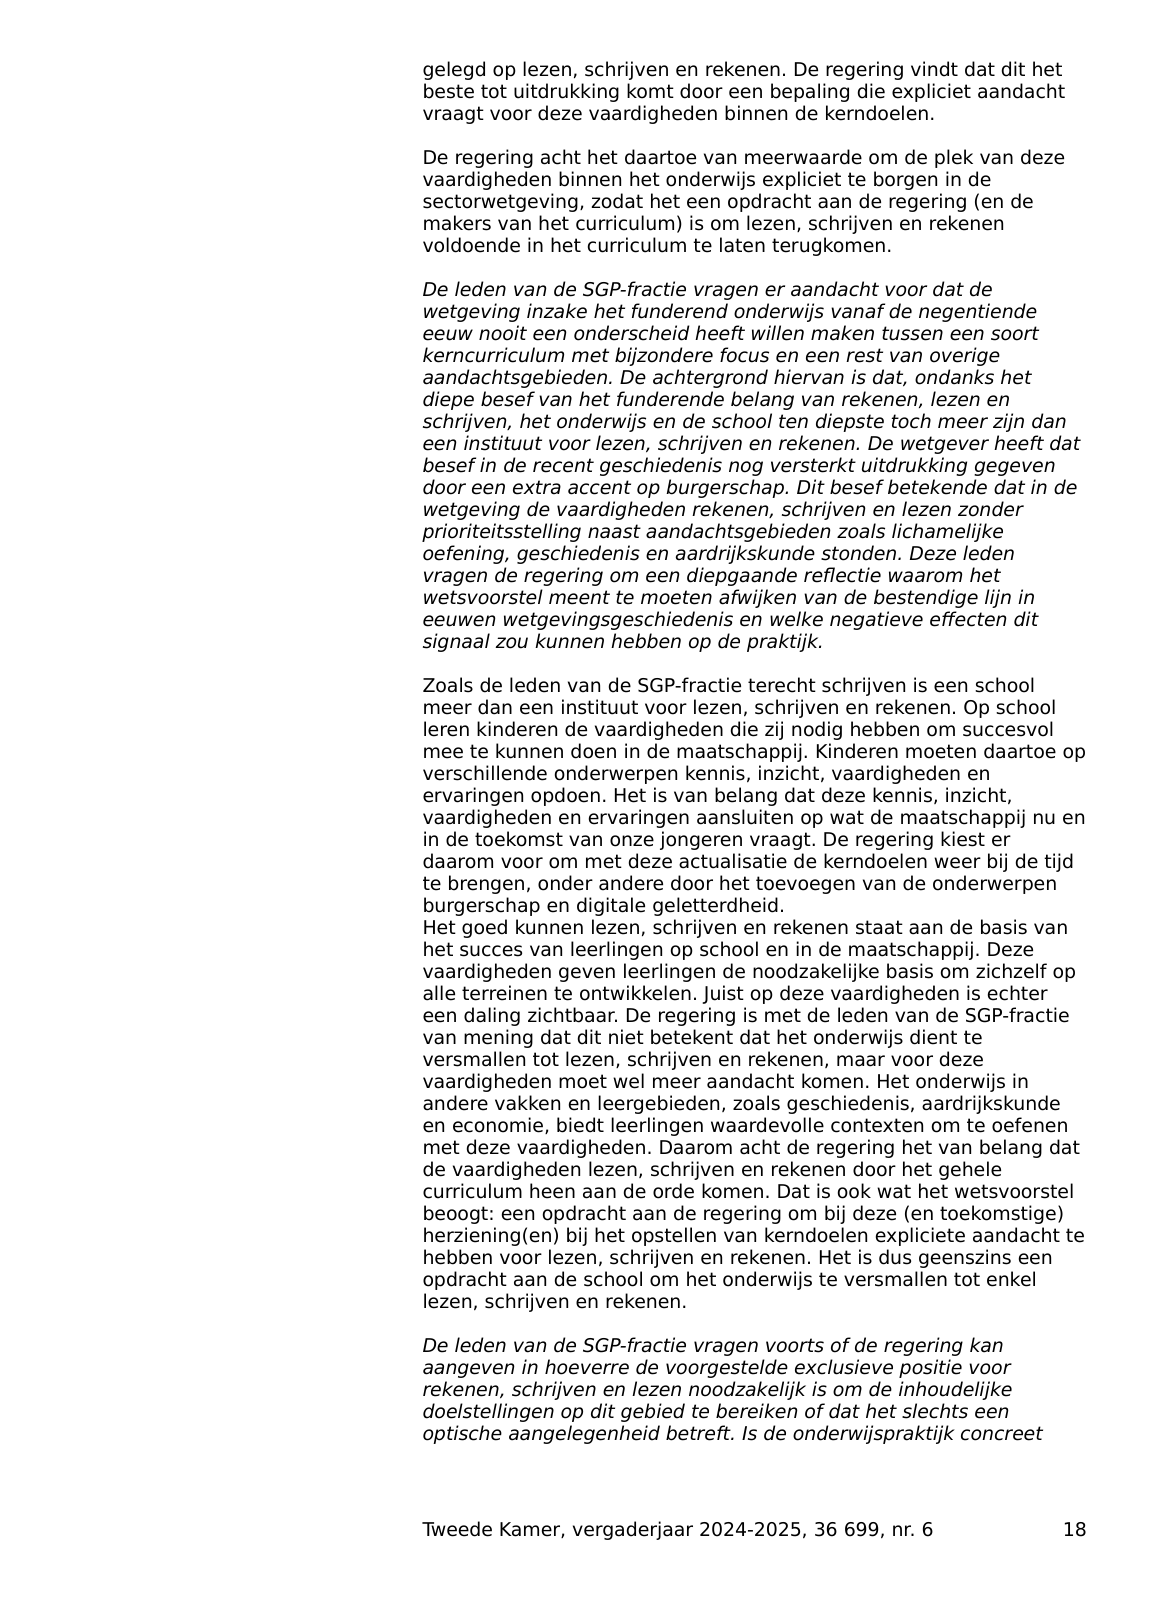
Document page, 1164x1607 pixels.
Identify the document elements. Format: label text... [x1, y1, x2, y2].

text De regering acht het daartoe van meerwaarde om de plek van deze vaardigheden binnen het onderwijs expliciet te borgen in de sectorwetgeving, zodat het een opdracht aan de regering (en de makers van het curriculum) is om lezen, schrijven en rekenen voldoende in het curriculum te laten terugkomen. [422, 147, 1087, 257]
text De leden van de SGP-fractie vragen voorts of de regering kan aangeven in hoeverre de voorgestelde exclusieve positie voor rekenen, schrijven en lezen noodzakelijk is om de inhoudelijke doelstellingen op dit gebied te bereiken of dat het slechts een optische aangelegenheid betreft. Is de onderwijspraktijk concreet [422, 1335, 1087, 1444]
text De leden van de SGP-fractie vragen er aandacht voor dat de wetgeving inzake het funderend onderwijs vanaf de negentiende eeuw nooit een onderscheid heeft willen maken tussen een soort kerncurriculum met bijzondere focus en een rest van overige aandachtsgebieden. De achtergrond hiervan is dat, ondanks het diepe besef van het funderende belang van rekenen, lezen en schrijven, het onderwijs en de school ten diepste toch meer zijn dan een instituut voor lezen, schrijven en rekenen. De wetgever heeft dat besef in de recent geschiedenis nog versterkt uitdrukking gegeven door een extra accent op burgerschap. Dit besef betekende dat in de wetgeving de vaardigheden rekenen, schrijven en lezen zonder prioriteitsstelling naast aandachtsgebieden zoals lichamelijke oefening, geschiedenis en aardrijkskunde stonden. Deze leden vragen de regering om een diepgaande reflectie waarom het wetsvoorstel meent te moeten afwijken van de bestendige lijn in eeuwen wetgevingsgeschiedenis en welke negatieve effecten dit signaal zou kunnen hebben op de praktijk. [422, 279, 1087, 653]
text Het goed kunnen lezen, schrijven en rekenen staat aan de basis van het succes van leerlingen op school en in de maatschappij. Deze vaardigheden geven leerlingen de noodzakelijke basis om zichzelf op alle terreinen te ontwikkelen. Juist op deze vaardigheden is echter een daling zichtbaar. De regering is met de leden van de SGP-fractie van mening dat dit niet betekent dat het onderwijs dient te versmallen tot lezen, schrijven en rekenen, maar voor deze vaardigheden moet wel meer aandacht komen. Het onderwijs in andere vakken en leergebieden, zoals geschiedenis, aardrijkskunde en economie, biedt leerlingen waardevolle contexten om te oefenen met deze vaardigheden. Daarom acht de regering het van belang dat de vaardigheden lezen, schrijven en rekenen door het gehele curriculum heen aan de orde komen. Dat is ook wat het wetsvoorstel beoogt: een opdracht aan de regering om bij deze (en toekomstige) herziening(en) bij het opstellen van kerndoelen expliciete aandacht te hebben voor lezen, schrijven en rekenen. Het is dus geenszins een opdracht aan de school om het onderwijs te versmallen tot enkel lezen, schrijven en rekenen. [422, 917, 1087, 1312]
text Zoals de leden van de SGP-fractie terecht schrijven is een school meer dan een instituut voor lezen, schrijven en rekenen. Op school leren kinderen de vaardigheden die zij nodig hebben om succesvol mee te kunnen doen in de maatschappij. Kinderen moeten daartoe op verschillende onderwerpen kennis, inzicht, vaardigheden en ervaringen opdoen. Het is van belang dat deze kennis, inzicht, vaardigheden en ervaringen aansluiten op wat de maatschappij nu en in de toekomst van onze jongeren vraagt. De regering kiest er daarom voor om met deze actualisatie de kerndoelen weer bij de tijd te brengen, onder andere door het toevoegen van de onderwerpen burgerschap en digitale geletterdheid. [422, 675, 1087, 917]
text gelegd op lezen, schrijven en rekenen. De regering vindt dat dit het beste tot uitdrukking komt door een bepaling die expliciet aandacht vraagt voor deze vaardigheden binnen de kerndoelen. [422, 59, 1087, 125]
